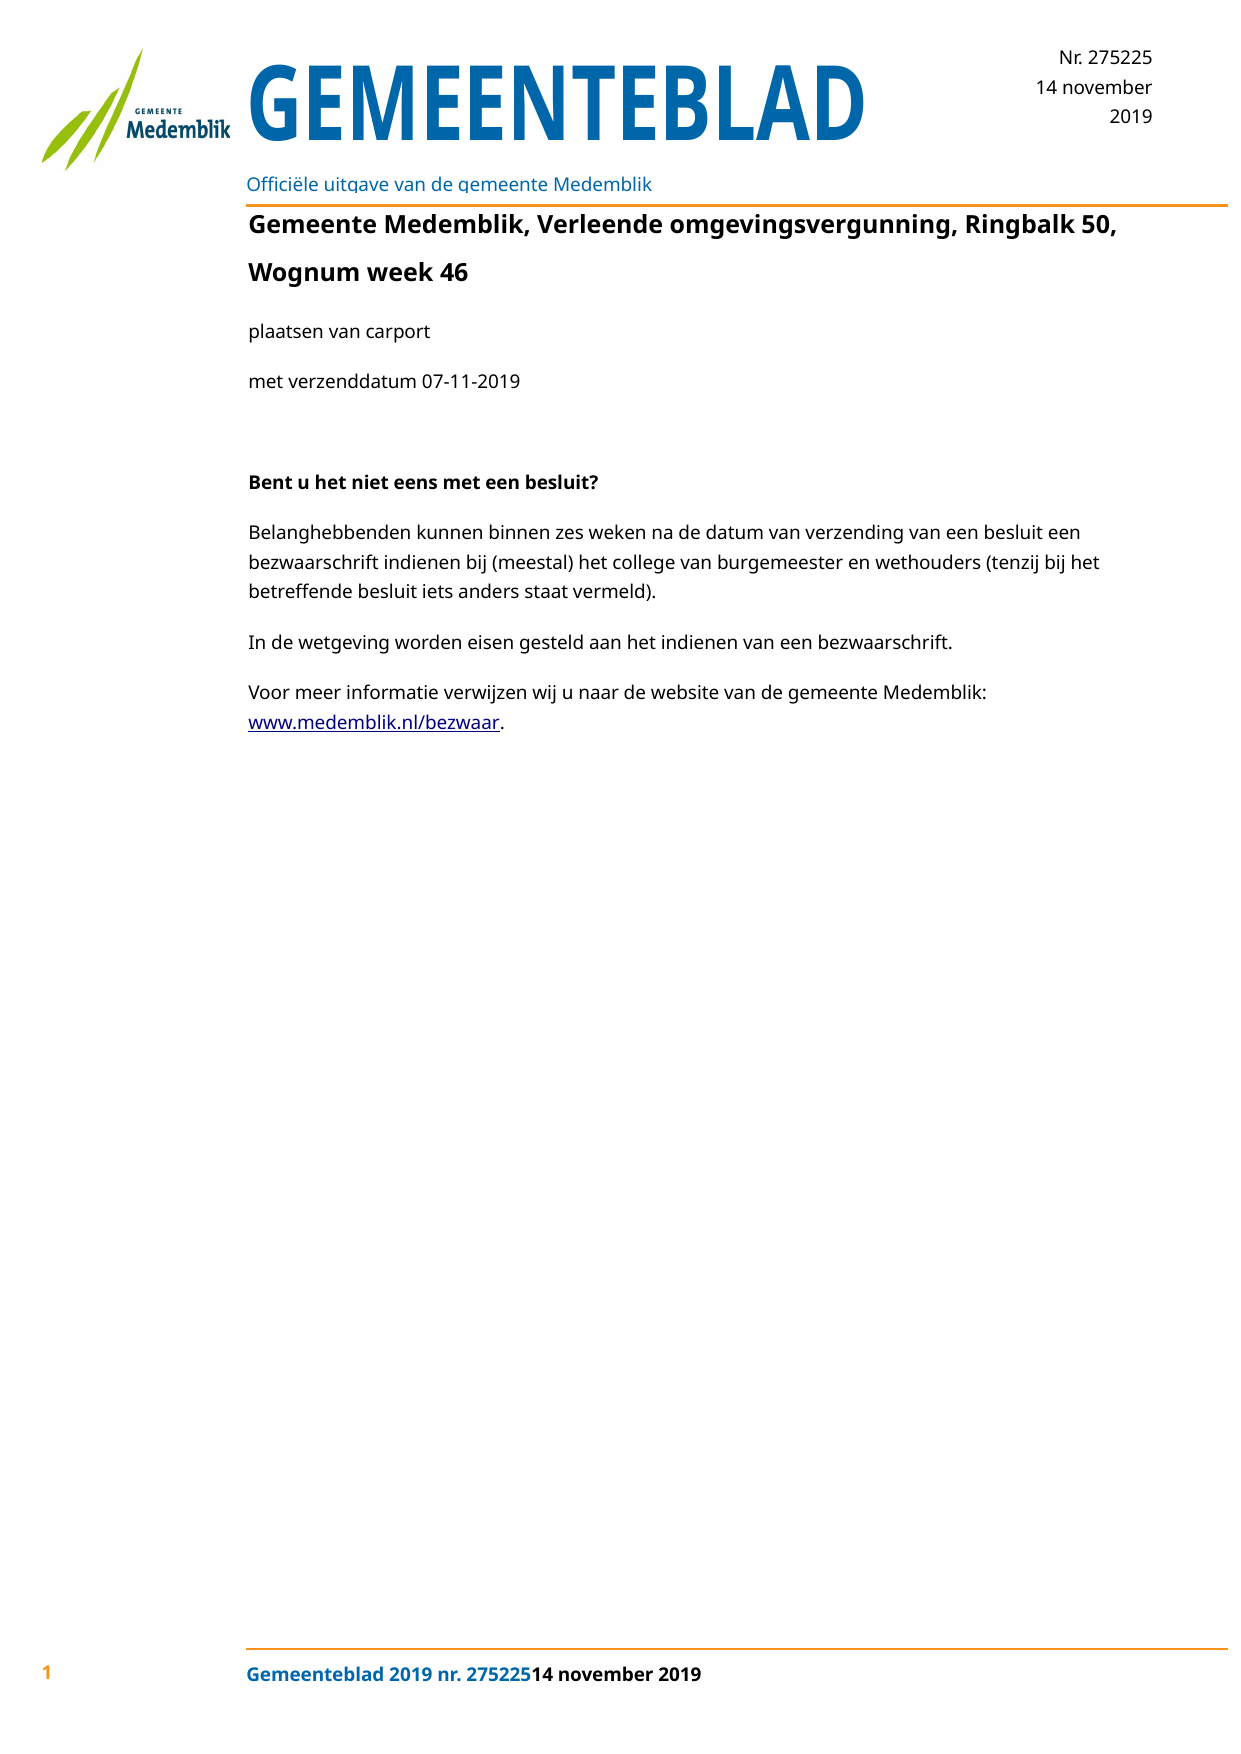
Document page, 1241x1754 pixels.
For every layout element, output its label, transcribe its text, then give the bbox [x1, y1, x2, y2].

text Belanghebbenden kunnen binnen zes weken na de datum van verzending van een besluit een bezwaarschrift indienen bij (meestal) het college van burgemeester en wethouders (tenzij bij het betreffende besluit iets anders staat vermeld). [248, 519, 1152, 604]
picture [41, 47, 231, 172]
text Gemeente Medemblik, Verleende omgevingsvergunning, Ringbalk 50, Wognum week 46 [248, 207, 1152, 288]
text In de wetgeving worden eisen gesteld aan het indienen van een bezwaarschrift. [248, 629, 1152, 655]
text plaatsen van carport [248, 318, 1152, 344]
text Bent u het niet eens met een besluit? [248, 469, 1152, 495]
text met verzenddatum 07-11-2019 [248, 368, 1152, 394]
text Voor meer informatie verwijzen wij u naar de website van de gemeente Medemblik: www.medemblik.nl/bezwaar. [248, 679, 1152, 735]
